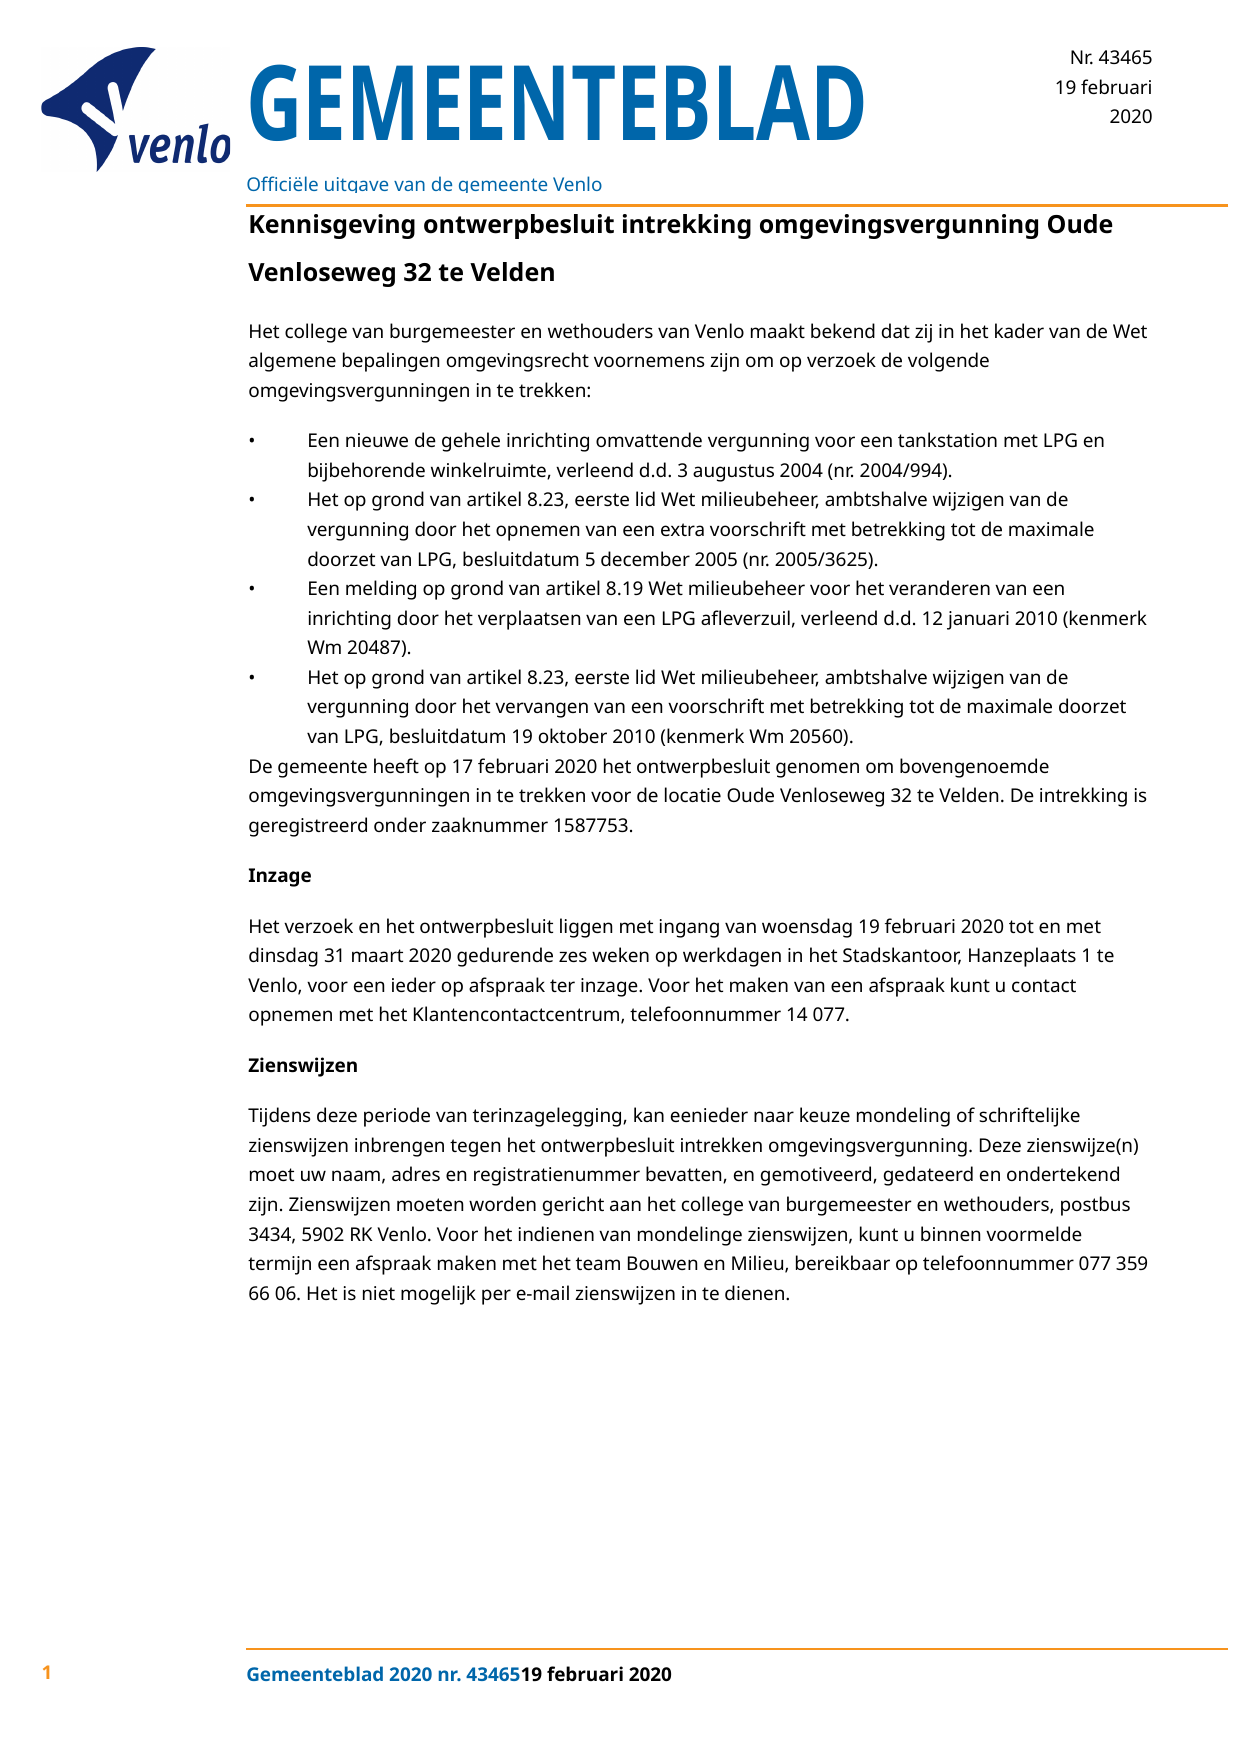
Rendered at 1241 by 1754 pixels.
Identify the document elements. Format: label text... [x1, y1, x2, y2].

text Inzage [248, 862, 1152, 888]
list Een nieuwe de gehele inrichting omvattende vergunning voor een tankstation met LPG en bijbehorende winkelruimte, verleend d.d. 3 augustus 2004 (nr. 2004/994). [248, 427, 1152, 483]
text Het college van burgemeester en wethouders van Venlo maakt bekend dat zij in het kader van de Wet algemene bepalingen omgevingsrecht voornemens zijn om op verzoek de volgende omgevingsvergunningen in te trekken: [248, 318, 1152, 403]
text Het verzoek en het ontwerpbesluit liggen met ingang van woensdag 19 februari 2020 tot en met dinsdag 31 maart 2020 gedurende zes weken op werkdagen in het Stadskantoor, Hanzeplaats 1 te Venlo, voor een ieder op afspraak ter inzage. Voor het maken van een afspraak kunt u contact opnemen met het Klantencontactcentrum, telefoonnummer 14 077. [248, 913, 1152, 1027]
text De gemeente heeft op 17 februari 2020 het ontwerpbesluit genomen om bovengenoemde omgevingsvergunningen in te trekken voor de locatie Oude Venloseweg 32 te Velden. De intrekking is geregistreerd onder zaaknummer 1587753. [248, 753, 1152, 838]
list Het op grond van artikel 8.23, eerste lid Wet milieubeheer, ambtshalve wijzigen van de vergunning door het opnemen van een extra voorschrift met betrekking tot de maximale doorzet van LPG, besluitdatum 5 december 2005 (nr. 2005/3625). [248, 487, 1152, 572]
list Het op grond van artikel 8.23, eerste lid Wet milieubeheer, ambtshalve wijzigen van de vergunning door het vervangen van een voorschrift met betrekking tot de maximale doorzet van LPG, besluitdatum 19 oktober 2010 (kenmerk Wm 20560). [248, 664, 1152, 749]
picture [41, 47, 231, 172]
text Kennisgeving ontwerpbesluit intrekking omgevingsvergunning Oude Venloseweg 32 te Velden [248, 207, 1152, 288]
list Een melding op grond van artikel 8.19 Wet milieubeheer voor het veranderen van een inrichting door het verplaatsen van een LPG afleverzuil, verleend d.d. 12 januari 2010 (kenmerk Wm 20487). [248, 575, 1152, 660]
text Zienswijzen [248, 1052, 1152, 1078]
text Tijdens deze periode van terinzagelegging, kan eenieder naar keuze mondeling of schriftelijke zienswijzen inbrengen tegen het ontwerpbesluit intrekken omgevingsvergunning. Deze zienswijze(n) moet uw naam, adres en registratienummer bevatten, en gemotiveerd, gedateerd en ondertekend zijn. Zienswijzen moeten worden gericht aan het college van burgemeester en wethouders, postbus 3434, 5902 RK Venlo. Voor het indienen van mondelinge zienswijzen, kunt u binnen voormelde termijn een afspraak maken met het team Bouwen en Milieu, bereikbaar op telefoonnummer 077 359 66 06. Het is niet mogelijk per e-mail zienswijzen in te dienen. [248, 1102, 1152, 1306]
